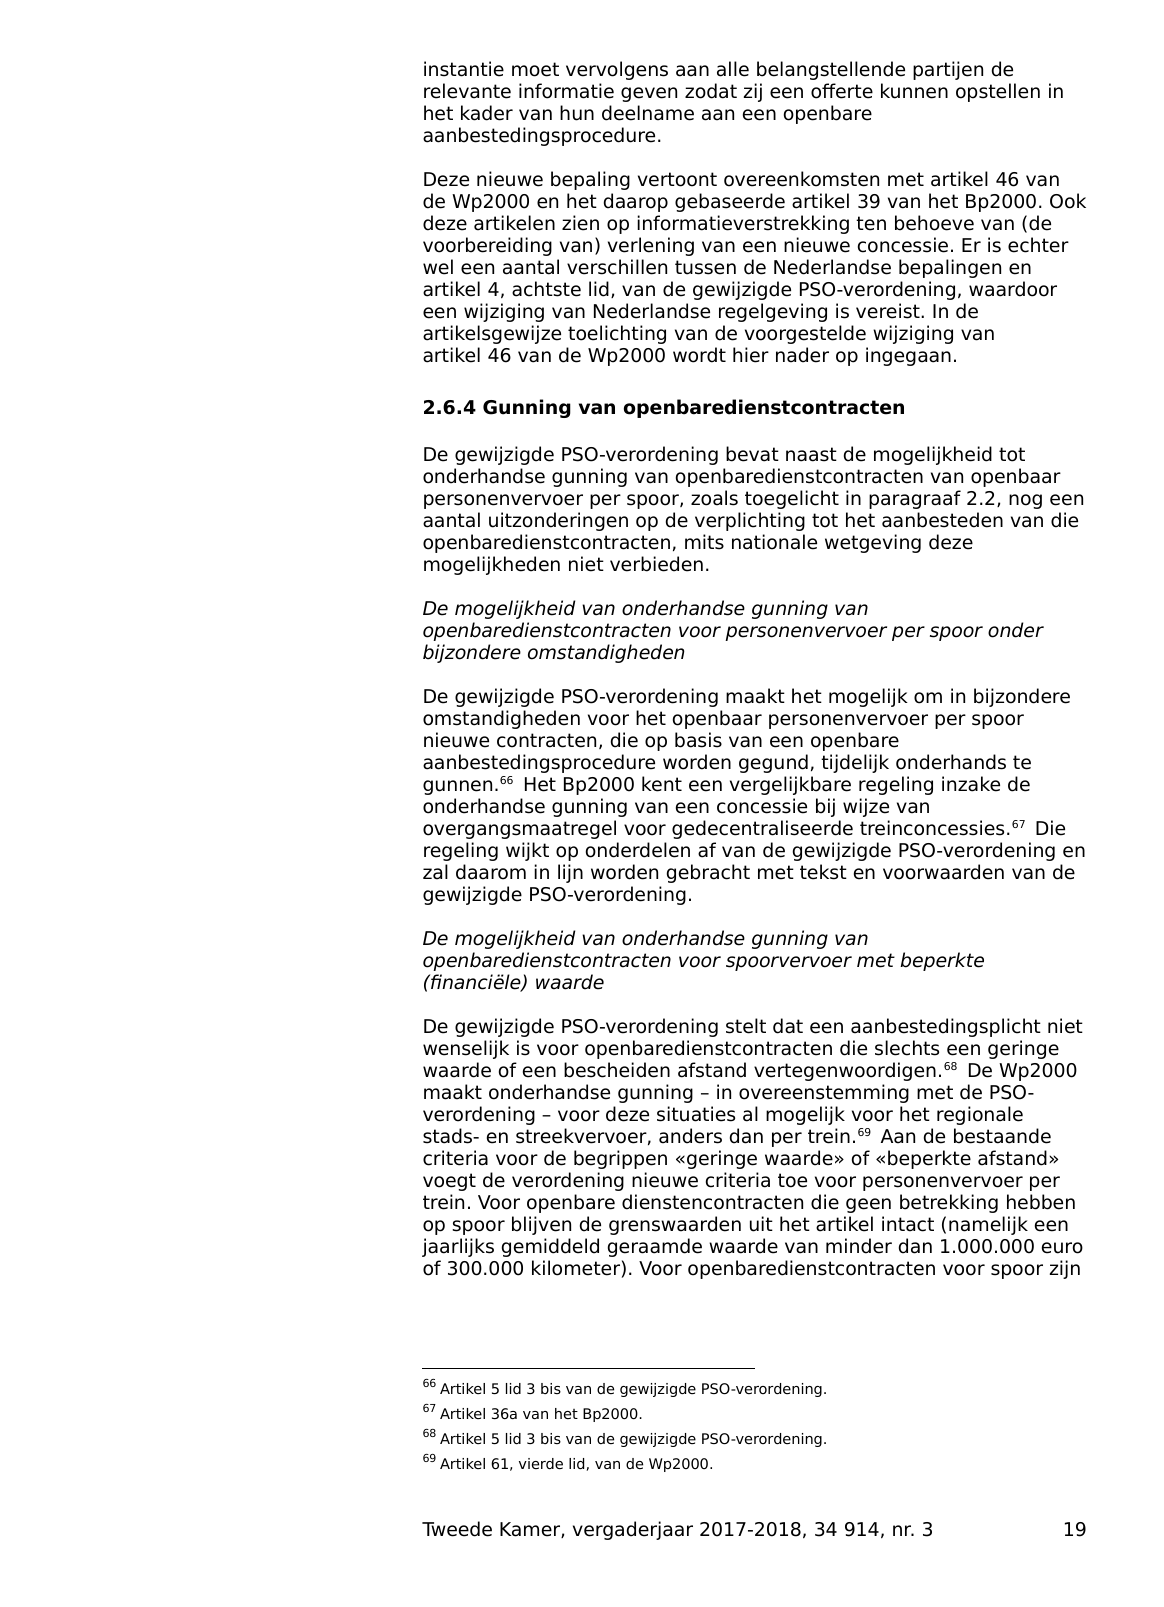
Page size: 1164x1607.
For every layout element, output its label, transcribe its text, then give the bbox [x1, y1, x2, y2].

text Artikel 36a van het Bp2000. [422, 1402, 1087, 1424]
text De gewijzigde PSO-verordening stelt dat een aanbestedingsplicht niet wenselijk is voor openbaredienstcontracten die slechts een geringe waarde of een bescheiden afstand vertegenwoordigen. De Wp2000 maakt onderhandse gunning – in overeenstemming met de PSO-verordening – voor deze situaties al mogelijk voor het regionale stads- en streekvervoer, anders dan per trein. Aan de bestaande criteria voor de begrippen «geringe waarde» of «beperkte afstand» voegt de verordening nieuwe criteria toe voor personenvervoer per trein. Voor openbare dienstencontracten die geen betrekking hebben op spoor blijven de grenswaarden uit het artikel intact (namelijk een jaarlijks gemiddeld geraamde waarde van minder dan 1.000.000 euro of 300.000 kilometer). Voor openbaredienstcontracten voor spoor zijn [422, 1016, 1087, 1280]
subtitle De mogelijkheid van onderhandse gunning van openbaredienstcontracten voor spoorvervoer met beperkte (financiële) waarde [422, 928, 1087, 994]
text Artikel 61, vierde lid, van de Wp2000. [422, 1452, 1087, 1474]
text instantie moet vervolgens aan alle belangstellende partijen de relevante informatie geven zodat zij een offerte kunnen opstellen in het kader van hun deelname aan een openbare aanbestedingsprocedure. [422, 59, 1087, 147]
text De gewijzigde PSO-verordening maakt het mogelijk om in bijzondere omstandigheden voor het openbaar personenvervoer per spoor nieuwe contracten, die op basis van een openbare aanbestedingsprocedure worden gegund, tijdelijk onderhands te gunnen. Het Bp2000 kent een vergelijkbare regeling inzake de onderhandse gunning van een concessie bij wijze van overgangsmaatregel voor gedecentraliseerde treinconcessies. Die regeling wijkt op onderdelen af van de gewijzigde PSO-verordening en zal daarom in lijn worden gebracht met tekst en voorwaarden van de gewijzigde PSO-verordening. [422, 686, 1087, 906]
text De gewijzigde PSO-verordening bevat naast de mogelijkheid tot onderhandse gunning van openbaredienstcontracten van openbaar personenvervoer per spoor, zoals toegelicht in paragraaf 2.2, nog een aantal uitzonderingen op de verplichting tot het aanbesteden van die openbaredienstcontracten, mits nationale wetgeving deze mogelijkheden niet verbieden. [422, 444, 1087, 576]
text Artikel 5 lid 3 bis van de gewijzigde PSO-verordening. [422, 1427, 1087, 1449]
text Deze nieuwe bepaling vertoont overeenkomsten met artikel 46 van de Wp2000 en het daarop gebaseerde artikel 39 van het Bp2000. Ook deze artikelen zien op informatieverstrekking ten behoeve van (de voorbereiding van) verlening van een nieuwe concessie. Er is echter wel een aantal verschillen tussen de Nederlandse bepalingen en artikel 4, achtste lid, van de gewijzigde PSO-verordening, waardoor een wijziging van Nederlandse regelgeving is vereist. In de artikelsgewijze toelichting van de voorgestelde wijziging van artikel 46 van de Wp2000 wordt hier nader op ingegaan. [422, 169, 1087, 367]
subtitle De mogelijkheid van onderhandse gunning van openbaredienstcontracten voor personenvervoer per spoor onder bijzondere omstandigheden [422, 598, 1087, 664]
subtitle 2.6.4 Gunning van openbaredienstcontracten [422, 397, 1087, 419]
text Artikel 5 lid 3 bis van de gewijzigde PSO-verordening. [422, 1377, 1087, 1399]
